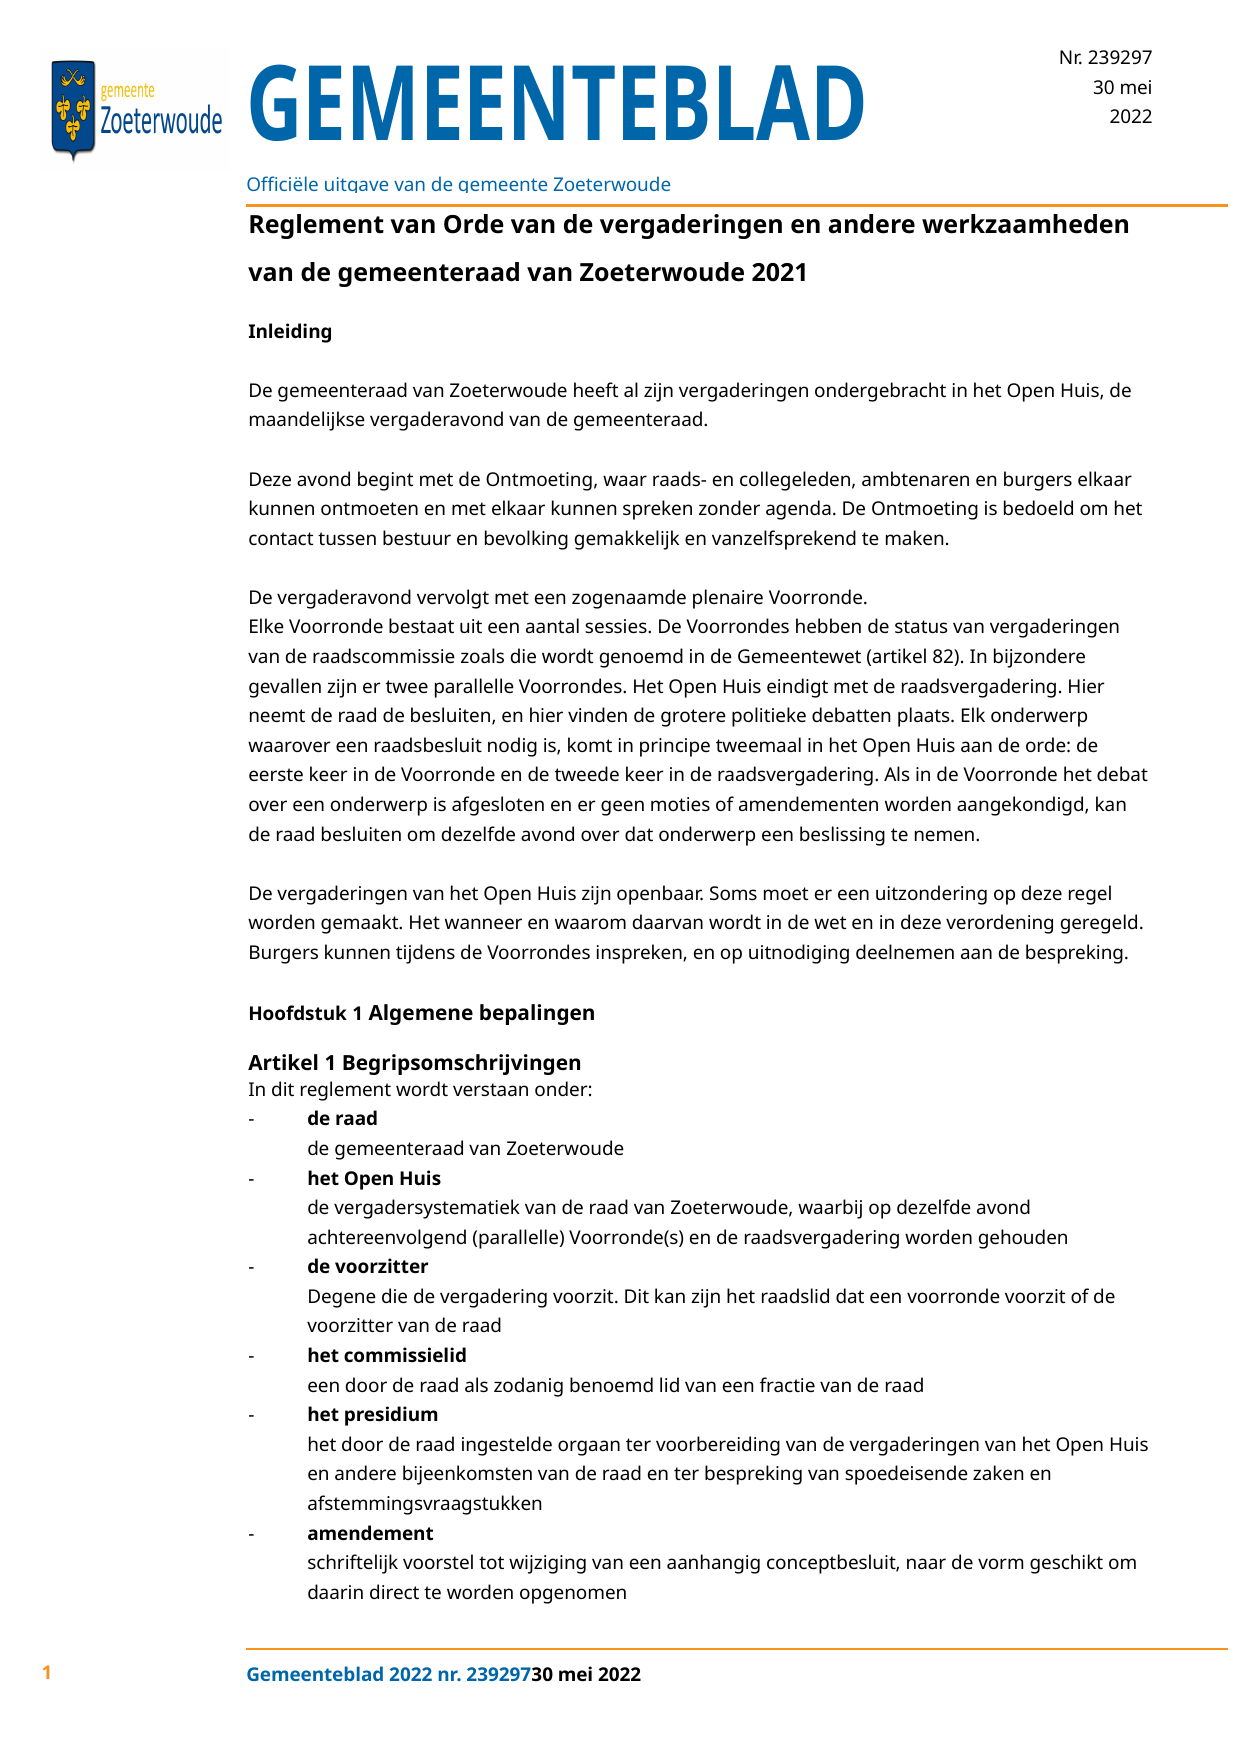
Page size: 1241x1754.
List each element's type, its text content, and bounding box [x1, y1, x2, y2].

list de gemeenteraad van Zoeterwoude [248, 1135, 1152, 1161]
text Elke Voorronde bestaat uit een aantal sessies. De Voorrondes hebben de status van vergaderingen van de raadscommissie zoals die wordt genoemd in de Gemeentewet (artikel 82). In bijzondere gevallen zijn er twee parallelle Voorrondes. Het Open Huis eindigt met de raadsvergadering. Hier neemt de raad de besluiten, en hier vinden de grotere politieke debatten plaats. Elk onderwerp waarover een raadsbesluit nodig is, komt in principe tweemaal in het Open Huis aan de orde: de eerste keer in de Voorronde en de tweede keer in de raadsvergadering. Als in de Voorronde het debat over een onderwerp is afgesloten en er geen moties of amendementen worden aangekondigd, kan de raad besluiten om dezelfde avond over dat onderwerp een beslissing te nemen. [248, 614, 1152, 847]
text De vergaderavond vervolgt met een zogenaamde plenaire Voorronde. [248, 584, 1152, 610]
text In dit reglement wordt verstaan onder: [248, 1076, 1152, 1102]
text Hoofdstuk 1 Algemene bepalingen [248, 998, 1152, 1027]
list schriftelijk voorstel tot wijziging van een aanhangig conceptbesluit, naar de vorm geschikt om daarin direct te worden opgenomen [248, 1549, 1152, 1605]
text Inleiding [248, 318, 1152, 344]
list het Open Huis [248, 1165, 1152, 1191]
text Reglement van Orde van de vergaderingen en andere werkzaamheden van de gemeenteraad van Zoeterwoude 2021 [248, 207, 1152, 288]
text De vergaderingen van het Open Huis zijn openbaar. Soms moet er een uitzondering op deze regel worden gemaakt. Het wanneer en waarom daarvan wordt in de wet en in deze verordening geregeld. Burgers kunnen tijdens de Voorrondes inspreken, en op uitnodiging deelnemen aan de bespreking. [248, 880, 1152, 965]
picture [41, 47, 231, 172]
list de voorzitter [248, 1253, 1152, 1279]
list een door de raad als zodanig benoemd lid van een fractie van de raad [248, 1372, 1152, 1398]
text Artikel 1 Begripsomschrijvingen [248, 1048, 1152, 1076]
list het commissielid [248, 1342, 1152, 1368]
list de vergadersystematiek van de raad van Zoeterwoude, waarbij op dezelfde avond achtereenvolgend (parallelle) Voorronde(s) en de raadsvergadering worden gehouden [248, 1194, 1152, 1250]
list het door de raad ingestelde orgaan ter voorbereiding van de vergaderingen van het Open Huis en andere bijeenkomsten van de raad en ter bespreking van spoedeisende zaken en afstemmingsvraagstukken [248, 1431, 1152, 1516]
list de raad [248, 1106, 1152, 1131]
text De gemeenteraad van Zoeterwoude heeft al zijn vergaderingen ondergebracht in het Open Huis, de maandelijkse vergaderavond van de gemeenteraad. [248, 377, 1152, 432]
list Degene die de vergadering voorzit. Dit kan zijn het raadslid dat een voorronde voorzit of de voorzitter van de raad [248, 1283, 1152, 1338]
text Deze avond begint met de Ontmoeting, waar raads- en collegeleden, ambtenaren en burgers elkaar kunnen ontmoeten en met elkaar kunnen spreken zonder agenda. De Ontmoeting is bedoeld om het contact tussen bestuur en bevolking gemakkelijk en vanzelfsprekend te maken. [248, 466, 1152, 551]
list het presidium [248, 1401, 1152, 1427]
list amendement [248, 1520, 1152, 1546]
